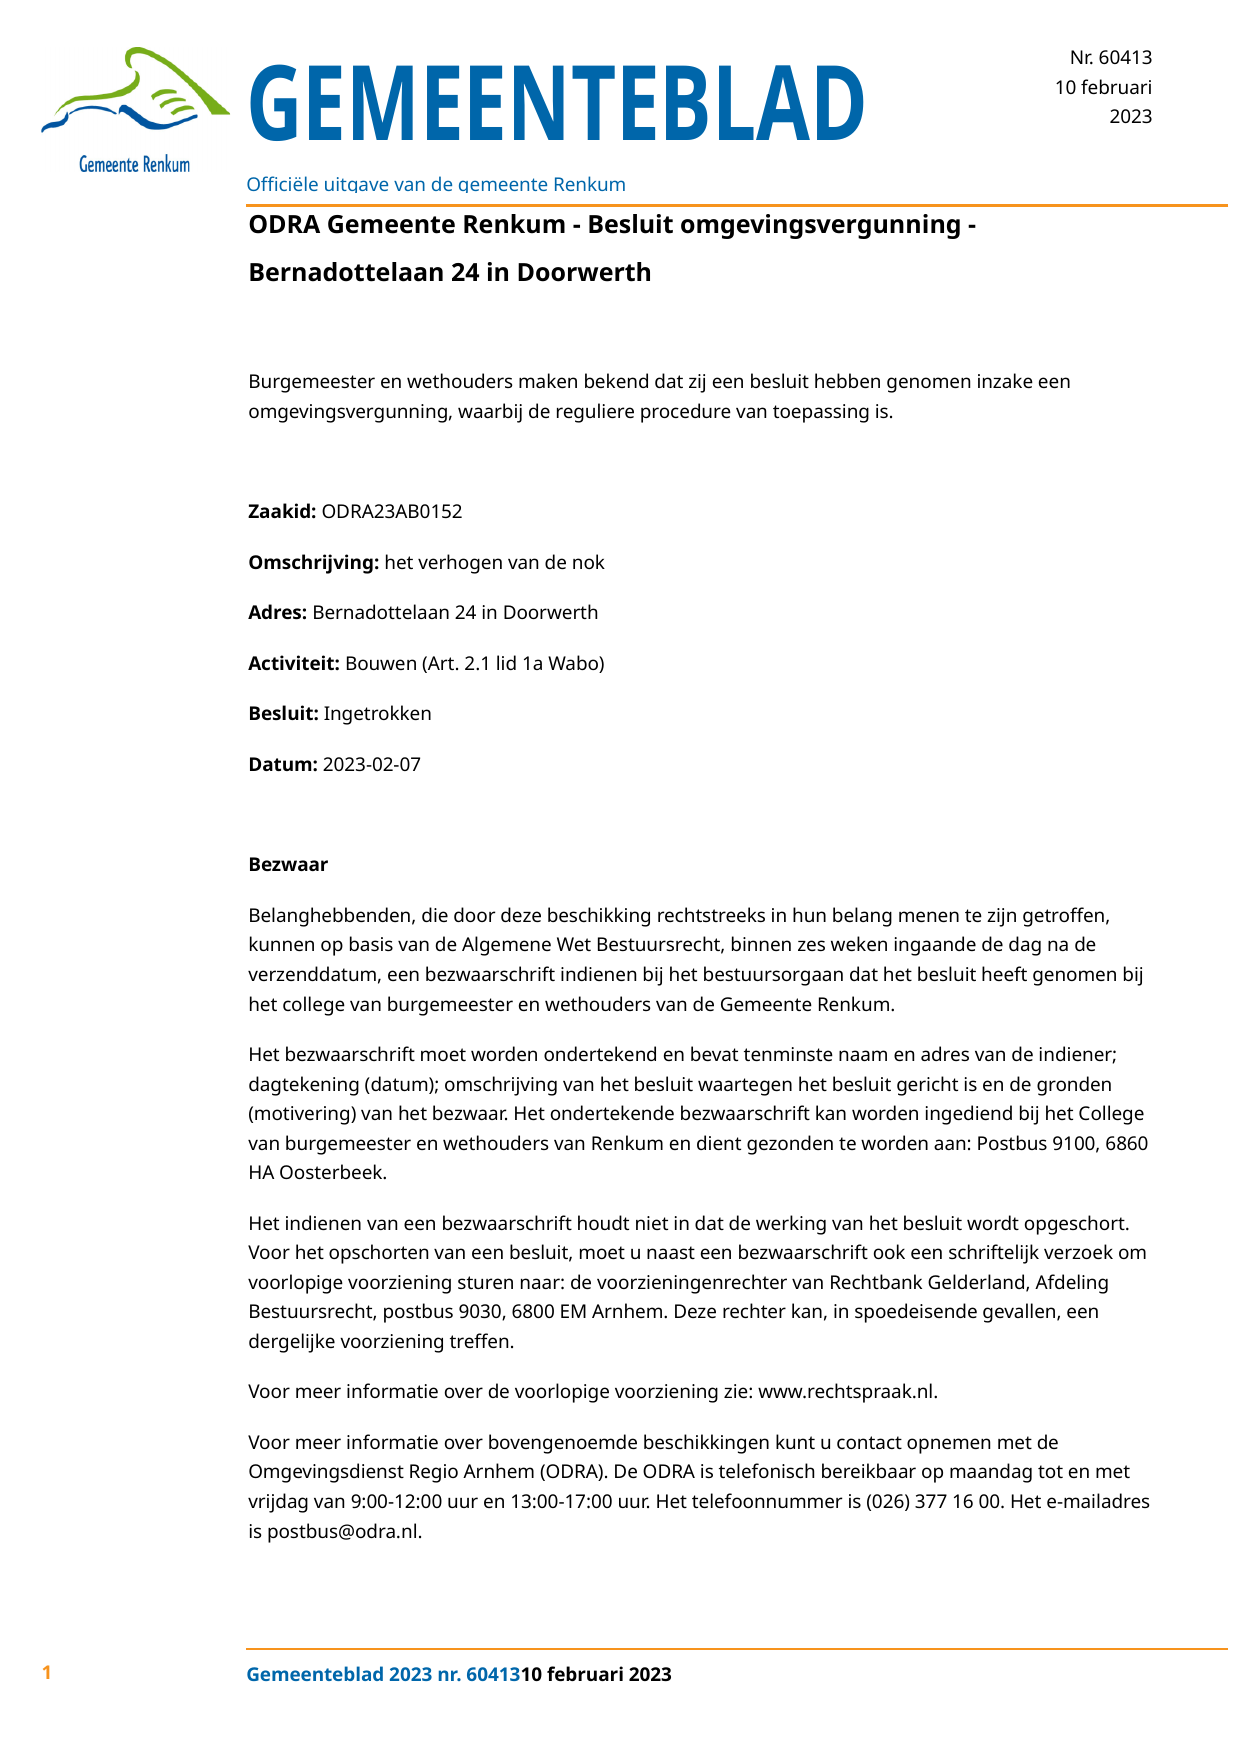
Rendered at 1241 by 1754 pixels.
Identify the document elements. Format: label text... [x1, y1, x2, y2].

text Belanghebbenden, die door deze beschikking rechtstreeks in hun belang menen te zijn getroffen, kunnen op basis van de Algemene Wet Bestuursrecht, binnen zes weken ingaande de dag na de verzenddatum, een bezwaarschrift indienen bij het bestuursorgaan dat het besluit heeft genomen bij het college van burgemeester en wethouders van de Gemeente Renkum. [248, 902, 1152, 1017]
text Burgemeester en wethouders maken bekend dat zij een besluit hebben genomen inzake een omgevingsvergunning, waarbij de reguliere procedure van toepassing is. [248, 368, 1152, 424]
text Bezwaar [248, 852, 1152, 877]
text ODRA Gemeente Renkum - Besluit omgevingsvergunning - Bernadottelaan 24 in Doorwerth [248, 207, 1152, 288]
text Voor meer informatie over bovengenoemde beschikkingen kunt u contact opnemen met de Omgevingsdienst Regio Arnhem (ODRA). De ODRA is telefonisch bereikbaar op maandag tot en met vrijdag van 9:00-12:00 uur en 13:00-17:00 uur. Het telefoonnummer is (026) 377 16 00. Het e-mailadres is postbus@odra.nl. [248, 1429, 1152, 1544]
text Het indienen van een bezwaarschrift houdt niet in dat de werking van het besluit wordt opgeschort. Voor het opschorten van een besluit, moet u naast een bezwaarschrift ook een schriftelijk verzoek om voorlopige voorziening sturen naar: de voorzieningenrechter van Rechtbank Gelderland, Afdeling Bestuursrecht, postbus 9030, 6800 EM Arnhem. Deze rechter kan, in spoedeisende gevallen, een dergelijke voorziening treffen. [248, 1210, 1152, 1354]
text Adres: Bernadottelaan 24 in Doorwerth [248, 599, 1152, 625]
text Datum: 2023-02-07 [248, 751, 1152, 777]
text Voor meer informatie over de voorlopige voorziening zie: www.rechtspraak.nl. [248, 1379, 1152, 1404]
picture [41, 47, 231, 172]
text Activiteit: Bouwen (Art. 2.1 lid 1a Wabo) [248, 650, 1152, 676]
text Omschrijving: het verhogen van de nok [248, 549, 1152, 575]
text Het bezwaarschrift moet worden ondertekend en bevat tenminste naam en adres van de indiener; dagtekening (datum); omschrijving van het besluit waartegen het besluit gericht is en de gronden (motivering) van het bezwaar. Het ondertekende bezwaarschrift kan worden ingediend bij het College van burgemeester en wethouders van Renkum en dient gezonden te worden aan: Postbus 9100, 6860 HA Oosterbeek. [248, 1041, 1152, 1185]
text Zaakid: ODRA23AB0152 [248, 499, 1152, 524]
text Besluit: Ingetrokken [248, 700, 1152, 726]
